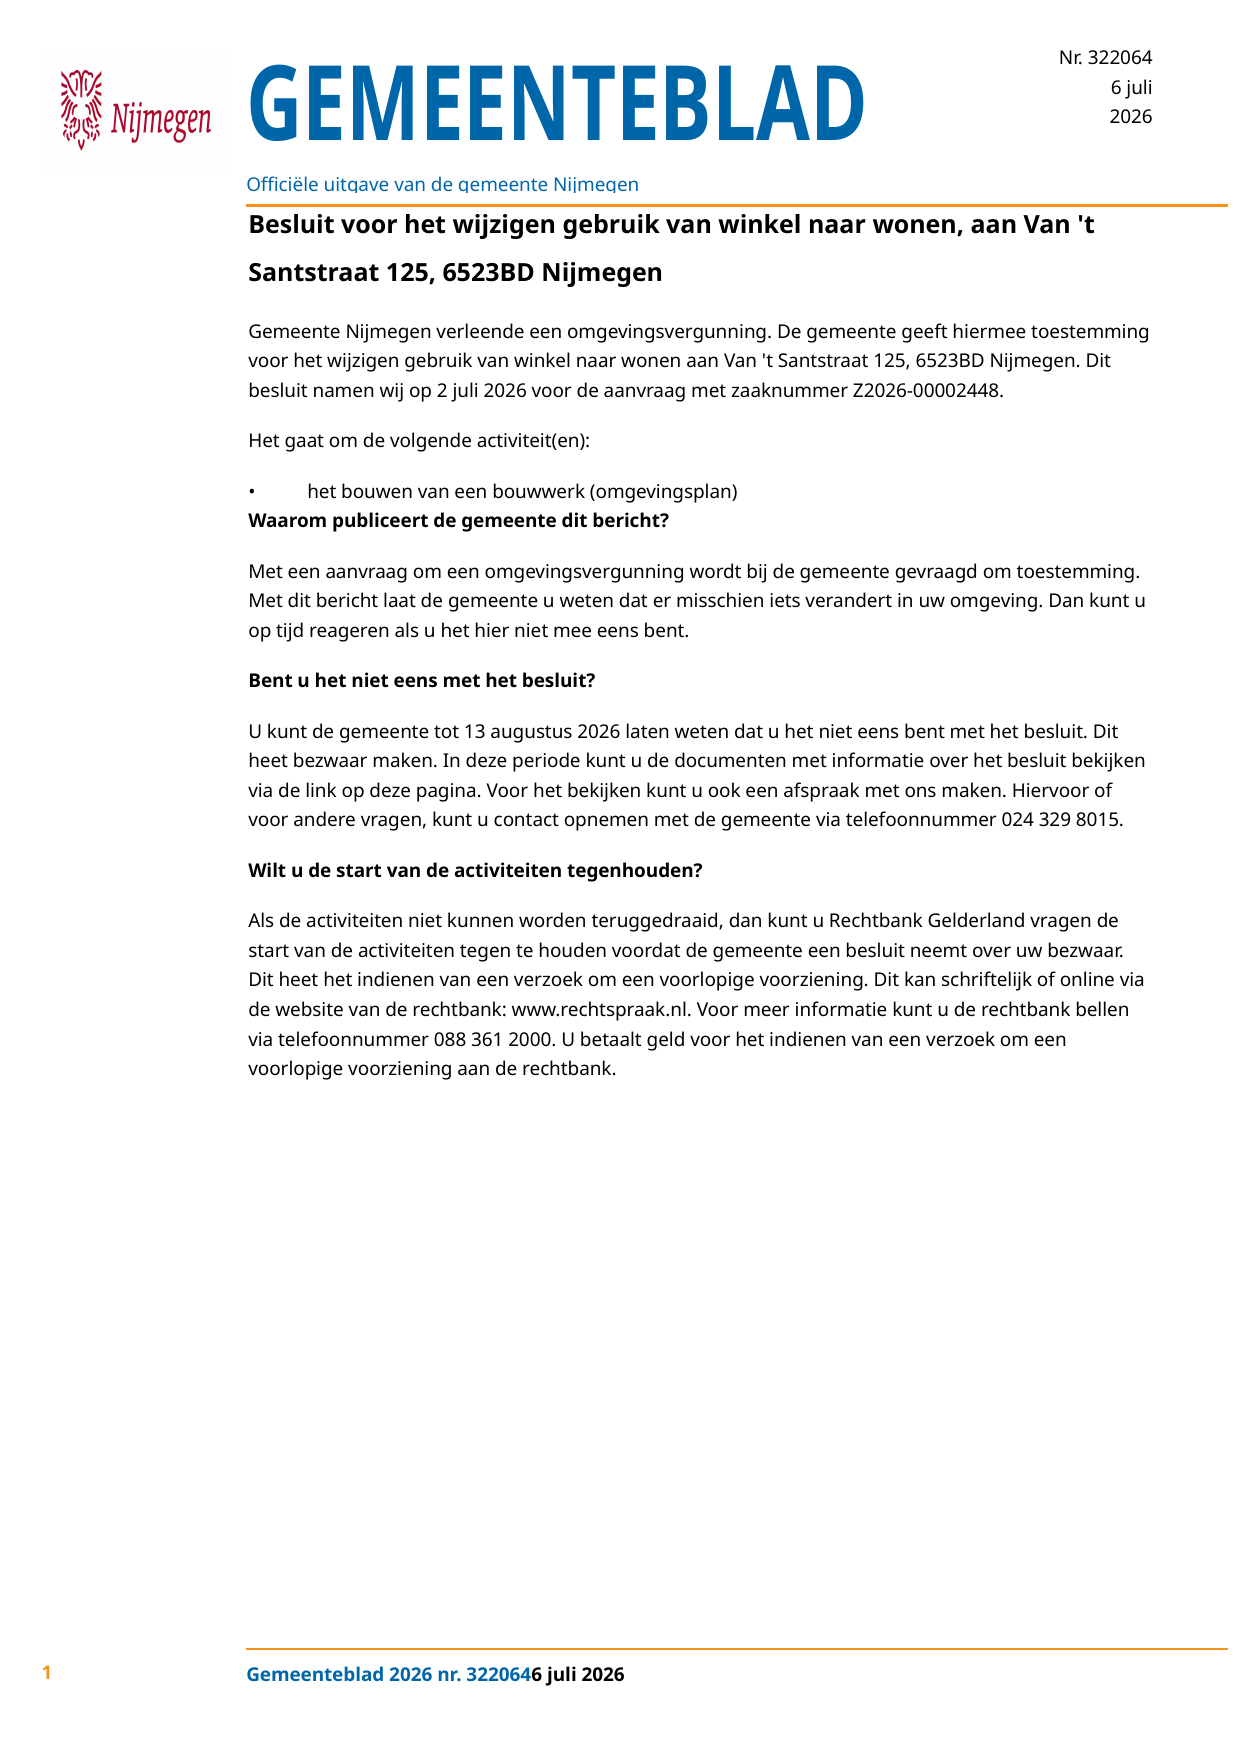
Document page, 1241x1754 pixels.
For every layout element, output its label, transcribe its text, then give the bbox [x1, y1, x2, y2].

list het bouwen van een bouwwerk (omgevingsplan) [248, 478, 1152, 504]
picture [41, 47, 231, 172]
text Met een aanvraag om een omgevingsvergunning wordt bij de gemeente gevraagd om toestemming. Met dit bericht laat de gemeente u weten dat er misschien iets verandert in uw omgeving. Dan kunt u op tijd reageren als u het hier niet mee eens bent. [248, 558, 1152, 643]
text Besluit voor het wijzigen gebruik van winkel naar wonen, aan Van 't Santstraat 125, 6523BD Nijmegen [248, 207, 1152, 288]
text Bent u het niet eens met het besluit? [248, 667, 1152, 693]
text Het gaat om de volgende activiteit(en): [248, 427, 1152, 453]
text Als de activiteiten niet kunnen worden teruggedraaid, dan kunt u Rechtbank Gelderland vragen de start van de activiteiten tegen te houden voordat de gemeente een besluit neemt over uw bezwaar. Dit heet het indienen van een verzoek om een voorlopige voorziening. Dit kan schriftelijk of online via de website van de rechtbank: www.rechtspraak.nl. Voor meer informatie kunt u de rechtbank bellen via telefoonnummer 088 361 2000. U betaalt geld voor het indienen van een verzoek om een voorlopige voorziening aan de rechtbank. [248, 907, 1152, 1081]
text Wilt u de start van de activiteiten tegenhouden? [248, 857, 1152, 883]
text Gemeente Nijmegen verleende een omgevingsvergunning. De gemeente geeft hiermee toestemming voor het wijzigen gebruik van winkel naar wonen aan Van 't Santstraat 125, 6523BD Nijmegen. Dit besluit namen wij op 2 juli 2026 voor de aanvraag met zaaknummer Z2026-00002448. [248, 318, 1152, 403]
text Waarom publiceert de gemeente dit bericht? [248, 507, 1152, 533]
text U kunt de gemeente tot 13 augustus 2026 laten weten dat u het niet eens bent met het besluit. Dit heet bezwaar maken. In deze periode kunt u de documenten met informatie over het besluit bekijken via de link op deze pagina. Voor het bekijken kunt u ook een afspraak met ons maken. Hiervoor of voor andere vragen, kunt u contact opnemen met de gemeente via telefoonnummer 024 329 8015. [248, 718, 1152, 832]
